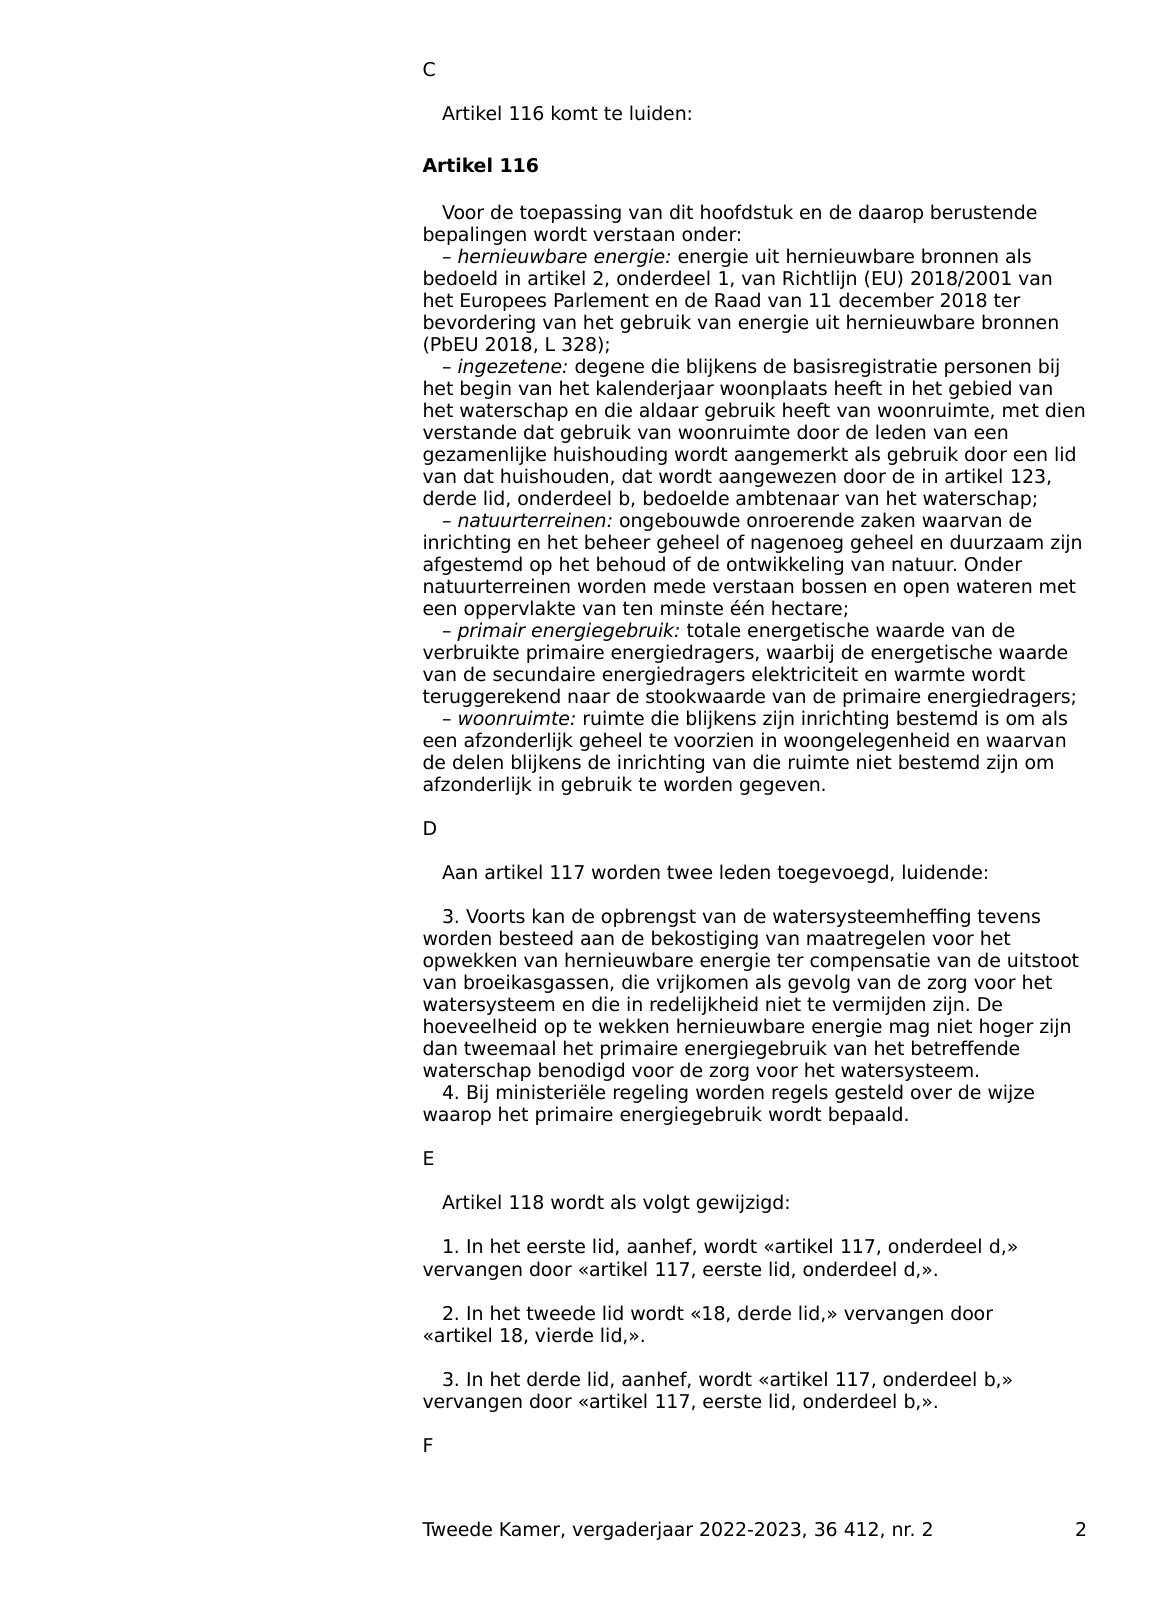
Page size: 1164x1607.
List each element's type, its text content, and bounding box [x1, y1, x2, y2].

text 3. Voorts kan de opbrengst van de watersysteemheffing tevens worden besteed aan de bekostiging van maatregelen voor het opwekken van hernieuwbare energie ter compensatie van de uitstoot van broeikasgassen, die vrijkomen als gevolg van de zorg voor het watersysteem en die in redelijkheid niet te vermijden zijn. De hoeveelheid op te wekken hernieuwbare energie mag niet hoger zijn dan tweemaal het primaire energiegebruik van het betreffende waterschap benodigd voor de zorg voor het watersysteem. [422, 906, 1087, 1082]
text – primair energiegebruik: totale energetische waarde van de verbruikte primaire energiedragers, waarbij de energetische waarde van de secundaire energiedragers elektriciteit en warmte wordt teruggerekend naar de stookwaarde van de primaire energiedragers; [422, 620, 1087, 708]
text Artikel 116 komt te luiden: [422, 103, 1087, 125]
text 2. In het tweede lid wordt «18, derde lid,» vervangen door «artikel 18, vierde lid,». [422, 1303, 1087, 1347]
text 4. Bij ministeriële regeling worden regels gesteld over de wijze waarop het primaire energiegebruik wordt bepaald. [422, 1082, 1087, 1126]
text – hernieuwbare energie: energie uit hernieuwbare bronnen als bedoeld in artikel 2, onderdeel 1, van Richtlijn (EU) 2018/2001 van het Europees Parlement en de Raad van 11 december 2018 ter bevordering van het gebruik van energie uit hernieuwbare bronnen (PbEU 2018, L 328); [422, 246, 1087, 356]
text D [422, 818, 1087, 840]
text C [422, 59, 1087, 81]
text – ingezetene: degene die blijkens de basisregistratie personen bij het begin van het kalenderjaar woonplaats heeft in het gebied van het waterschap en die aldaar gebruik heeft van woonruimte, met dien verstande dat gebruik van woonruimte door de leden van een gezamenlijke huishouding wordt aangemerkt als gebruik door een lid van dat huishouden, dat wordt aangewezen door de in artikel 123, derde lid, onderdeel b, bedoelde ambtenaar van het waterschap; [422, 356, 1087, 510]
text Voor de toepassing van dit hoofdstuk en de daarop berustende bepalingen wordt verstaan onder: [422, 202, 1087, 246]
text 1. In het eerste lid, aanhef, wordt «artikel 117, onderdeel d,» vervangen door «artikel 117, eerste lid, onderdeel d,». [422, 1236, 1087, 1280]
text – natuurterreinen: ongebouwde onroerende zaken waarvan de inrichting en het beheer geheel of nagenoeg geheel en duurzaam zijn afgestemd op het behoud of de ontwikkeling van natuur. Onder natuurterreinen worden mede verstaan bossen en open wateren met een oppervlakte van ten minste één hectare; [422, 510, 1087, 620]
text Aan artikel 117 worden twee leden toegevoegd, luidende: [422, 862, 1087, 884]
text F [422, 1435, 1087, 1457]
text 3. In het derde lid, aanhef, wordt «artikel 117, onderdeel b,» vervangen door «artikel 117, eerste lid, onderdeel b,». [422, 1369, 1087, 1413]
text E [422, 1148, 1087, 1170]
text – woonruimte: ruimte die blijkens zijn inrichting bestemd is om als een afzonderlijk geheel te voorzien in woongelegenheid en waarvan de delen blijkens de inrichting van die ruimte niet bestemd zijn om afzonderlijk in gebruik te worden gegeven. [422, 708, 1087, 796]
text Artikel 118 wordt als volgt gewijzigd: [422, 1192, 1087, 1214]
subtitle Artikel 116 [422, 155, 1087, 177]
